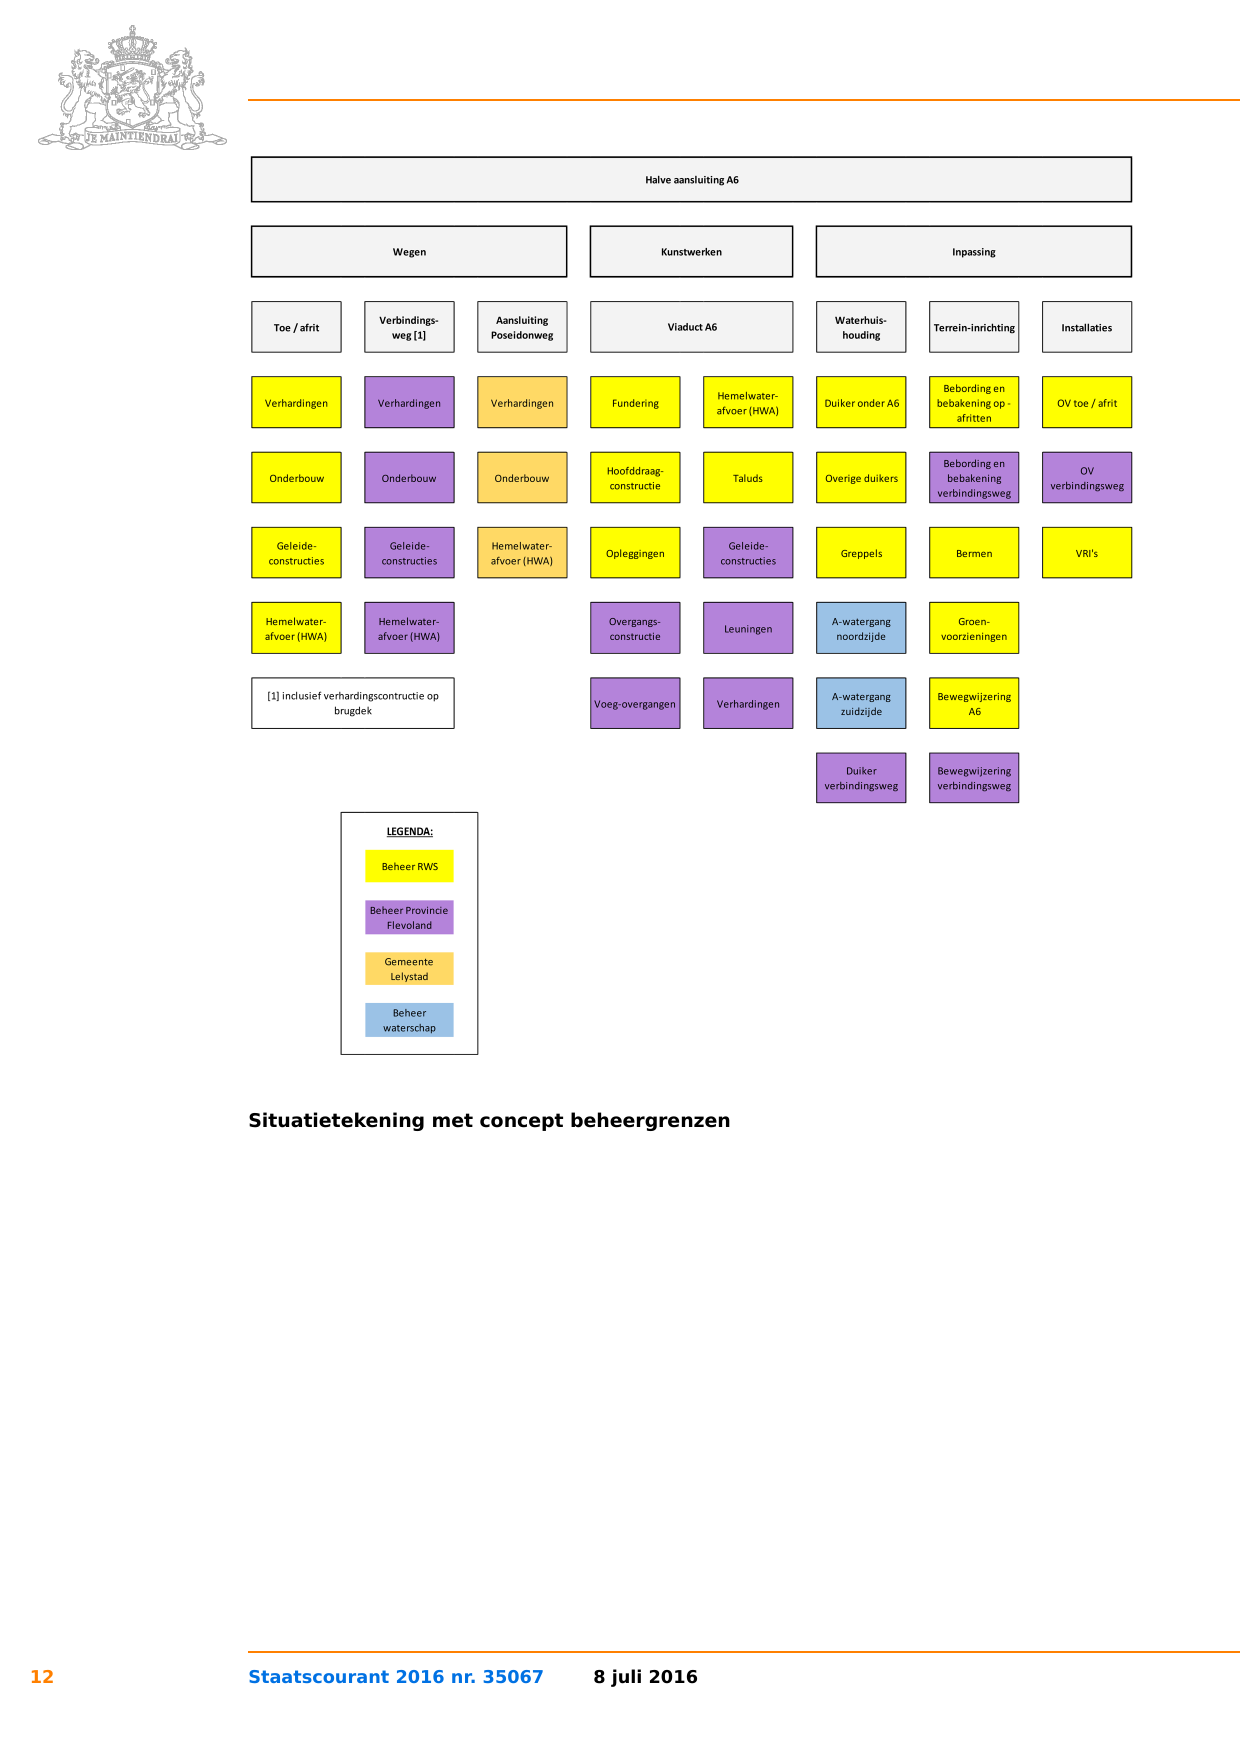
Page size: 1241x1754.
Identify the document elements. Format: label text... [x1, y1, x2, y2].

subtitle Situatietekening met concept beheergrenzen [248, 1110, 1163, 1132]
picture [248, 155, 1134, 1059]
picture [38, 25, 227, 150]
